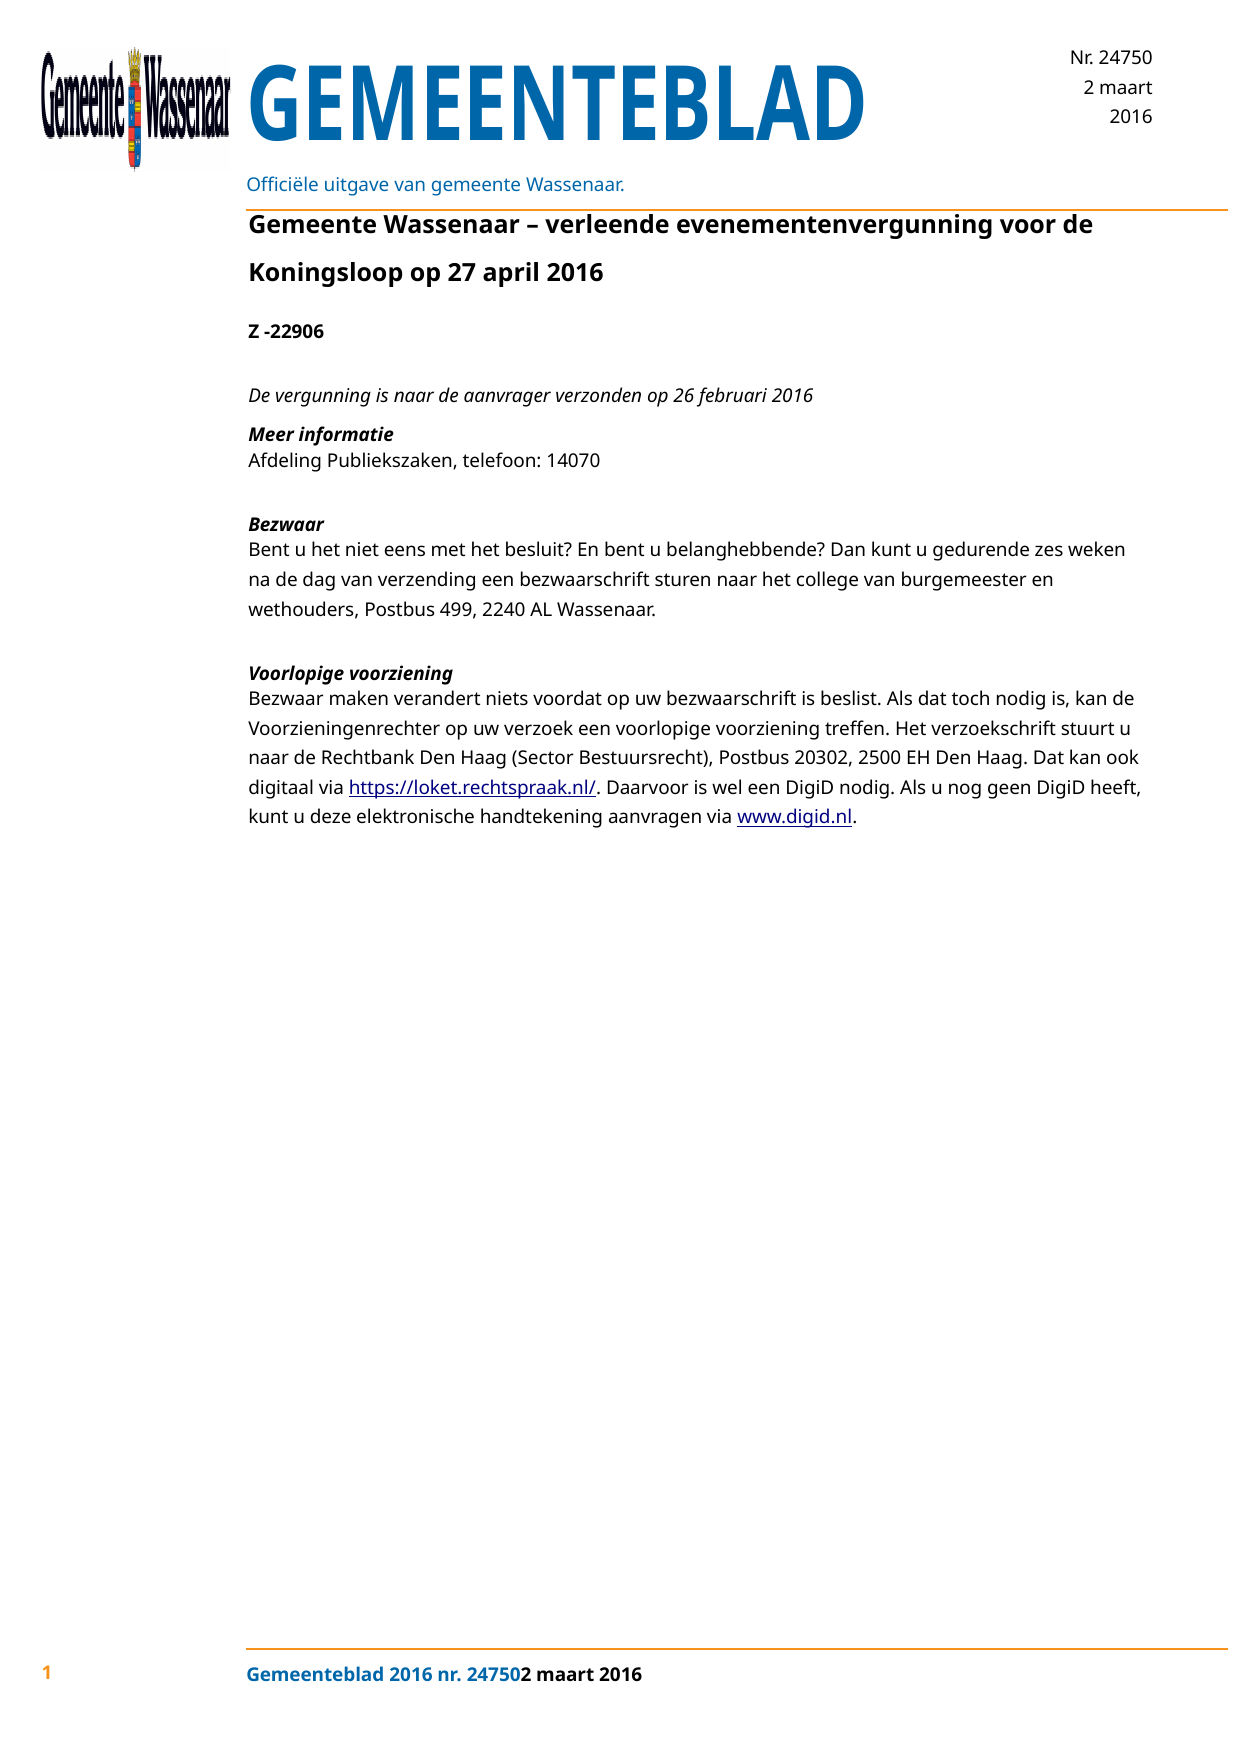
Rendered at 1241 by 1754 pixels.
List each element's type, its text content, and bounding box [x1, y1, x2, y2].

text Voorlopige voorziening [248, 660, 1152, 685]
text Bezwaar maken verandert niets voordat op uw bezwaarschrift is beslist. Als dat toch nodig is, kan de Voorzieningenrechter op uw verzoek een voorlopige voorziening treffen. Het verzoekschrift stuurt u naar de Rechtbank Den Haag (Sector Bestuursrecht), Postbus 20302, 2500 EH Den Haag. Dat kan ook digitaal via https://loket.rechtspraak.nl/. Daarvoor is wel een DigiD nodig. Als u nog geen DigiD heeft, kunt u deze elektronische handtekening aanvragen via www.digid.nl. [248, 685, 1152, 829]
text Gemeente Wassenaar – verleende evenementenvergunning voor de Koningsloop op 27 april 2016 [248, 211, 1152, 288]
picture [41, 47, 231, 172]
text Bezwaar [248, 511, 1152, 537]
text Meer informatie [248, 421, 1152, 447]
text Afdeling Publiekszaken, telefoon: 14070 [248, 447, 1152, 473]
text Bent u het niet eens met het besluit? En bent u belanghebbende? Dan kunt u gedurende zes weken na de dag van verzending een bezwaarschrift sturen naar het college van burgemeester en wethouders, Postbus 499, 2240 AL Wassenaar. [248, 537, 1152, 621]
text De vergunning is naar de aanvrager verzonden op 26 februari 2016 [248, 382, 1152, 408]
text Z -22906 [248, 318, 1152, 344]
